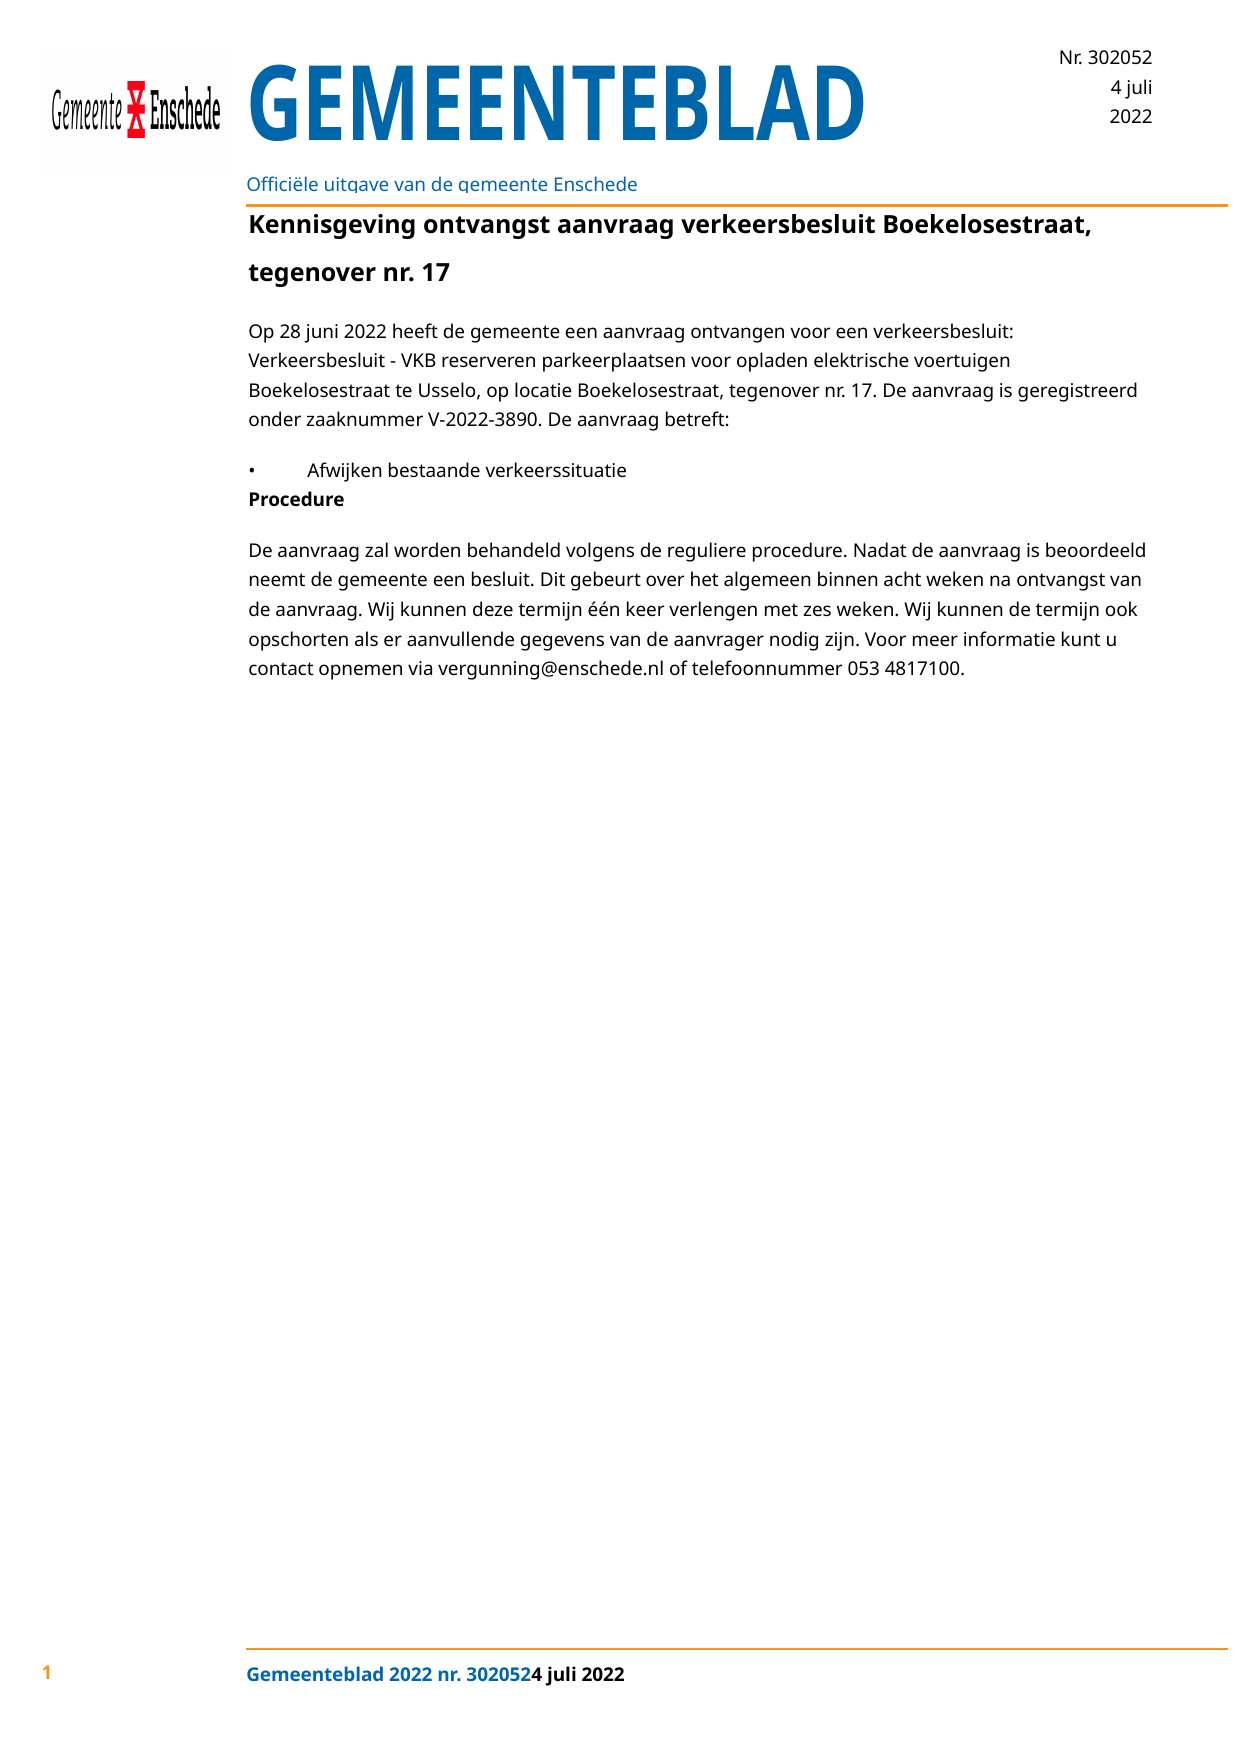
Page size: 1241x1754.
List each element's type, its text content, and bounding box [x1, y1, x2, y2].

text Kennisgeving ontvangst aanvraag verkeersbesluit Boekelosestraat, tegenover nr. 17 [248, 207, 1152, 288]
picture [41, 47, 231, 172]
text Procedure [248, 487, 1152, 512]
text Op 28 juni 2022 heeft de gemeente een aanvraag ontvangen voor een verkeersbesluit: Verkeersbesluit - VKB reserveren parkeerplaatsen voor opladen elektrische voertuigen Boekelosestraat te Usselo, op locatie Boekelosestraat, tegenover nr. 17. De aanvraag is geregistreerd onder zaaknummer V-2022-3890. De aanvraag betreft: [248, 318, 1152, 432]
text De aanvraag zal worden behandeld volgens de reguliere procedure. Nadat de aanvraag is beoordeeld neemt de gemeente een besluit. Dit gebeurt over het algemeen binnen acht weken na ontvangst van de aanvraag. Wij kunnen deze termijn één keer verlengen met zes weken. Wij kunnen de termijn ook opschorten als er aanvullende gegevens van de aanvrager nodig zijn. Voor meer informatie kunt u contact opnemen via vergunning@enschede.nl of telefoonnummer 053 4817100. [248, 537, 1152, 681]
list Afwijken bestaande verkeerssituatie [248, 457, 1152, 483]
